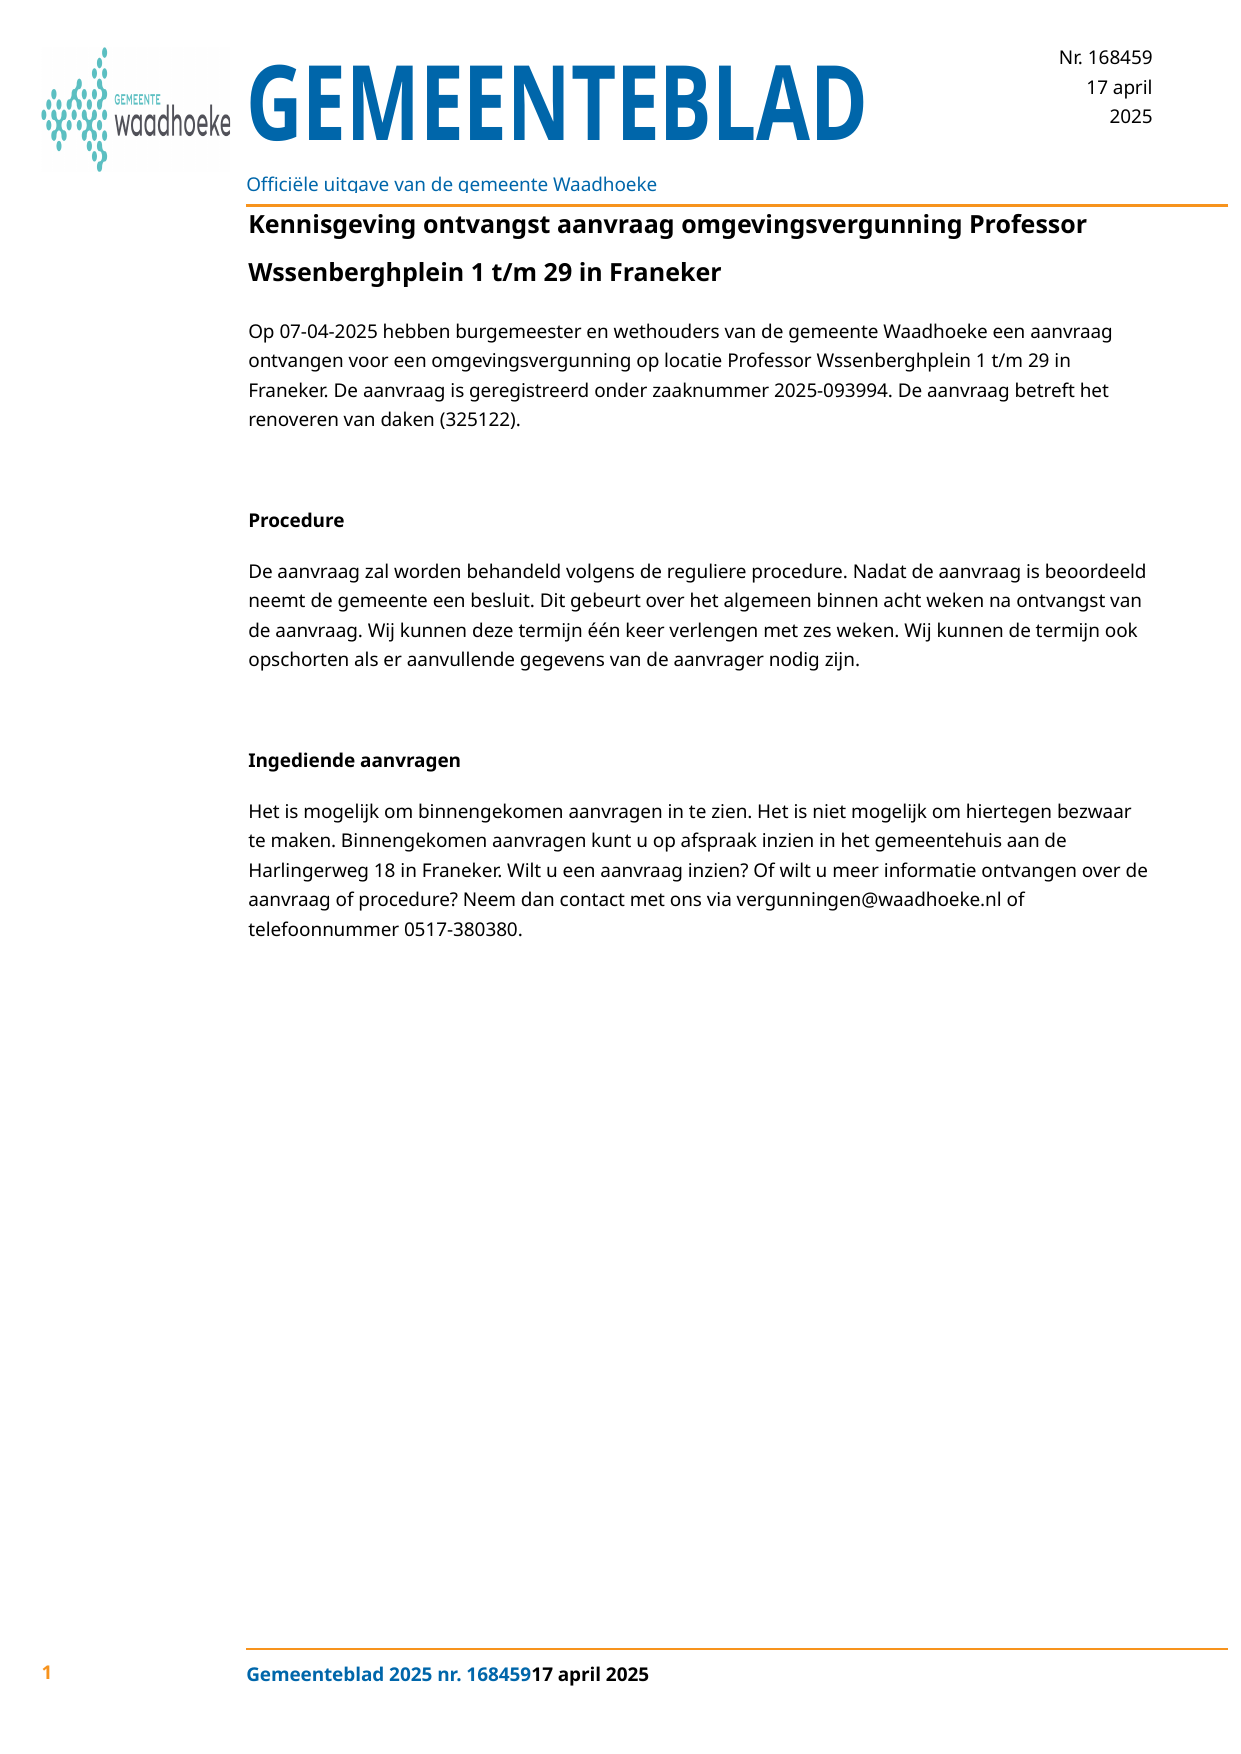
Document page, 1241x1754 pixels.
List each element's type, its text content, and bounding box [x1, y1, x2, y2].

text Het is mogelijk om binnengekomen aanvragen in te zien. Het is niet mogelijk om hiertegen bezwaar te maken. Binnengekomen aanvragen kunt u op afspraak inzien in het gemeentehuis aan de Harlingerweg 18 in Franeker. Wilt u een aanvraag inzien? Of wilt u meer informatie ontvangen over de aanvraag of procedure? Neem dan contact met ons via vergunningen@waadhoeke.nl of telefoonnummer 0517-380380. [248, 798, 1152, 942]
text Ingediende aanvragen [248, 747, 1152, 773]
picture [41, 47, 231, 172]
text Op 07-04-2025 hebben burgemeester en wethouders van de gemeente Waadhoeke een aanvraag ontvangen voor een omgevingsvergunning op locatie Professor Wssenberghplein 1 t/m 29 in Franeker. De aanvraag is geregistreerd onder zaaknummer 2025-093994. De aanvraag betreft het renoveren van daken (325122). [248, 318, 1152, 432]
text Procedure [248, 507, 1152, 533]
text Kennisgeving ontvangst aanvraag omgevingsvergunning Professor Wssenberghplein 1 t/m 29 in Franeker [248, 207, 1152, 288]
text De aanvraag zal worden behandeld volgens de reguliere procedure. Nadat de aanvraag is beoordeeld neemt de gemeente een besluit. Dit gebeurt over het algemeen binnen acht weken na ontvangst van de aanvraag. Wij kunnen deze termijn één keer verlengen met zes weken. Wij kunnen de termijn ook opschorten als er aanvullende gegevens van de aanvrager nodig zijn. [248, 558, 1152, 672]
